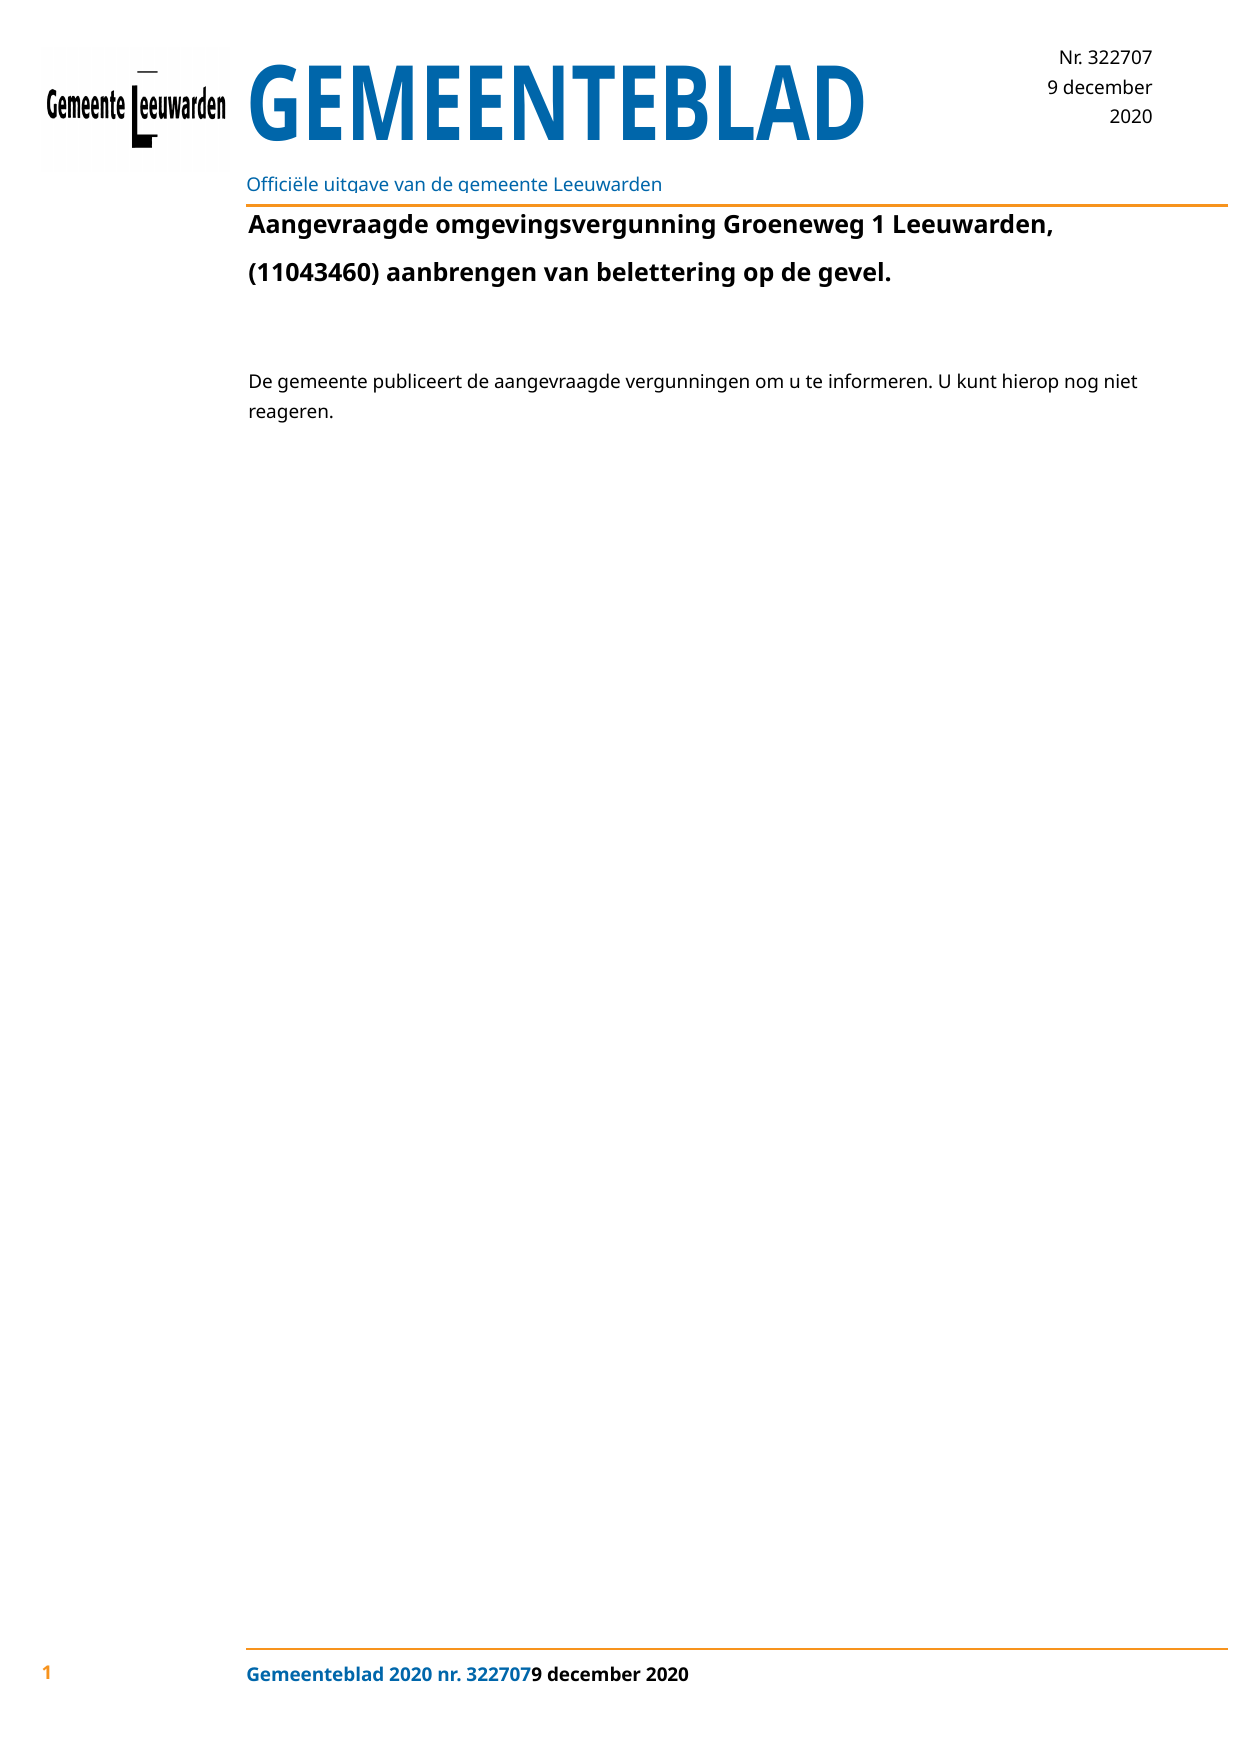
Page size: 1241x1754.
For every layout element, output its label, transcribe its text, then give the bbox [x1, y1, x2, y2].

text De gemeente publiceert de aangevraagde vergunningen om u te informeren. U kunt hierop nog niet reageren. [248, 368, 1152, 424]
text Aangevraagde omgevingsvergunning Groeneweg 1 Leeuwarden, (11043460) aanbrengen van belettering op de gevel. [248, 207, 1152, 288]
picture [41, 47, 231, 172]
